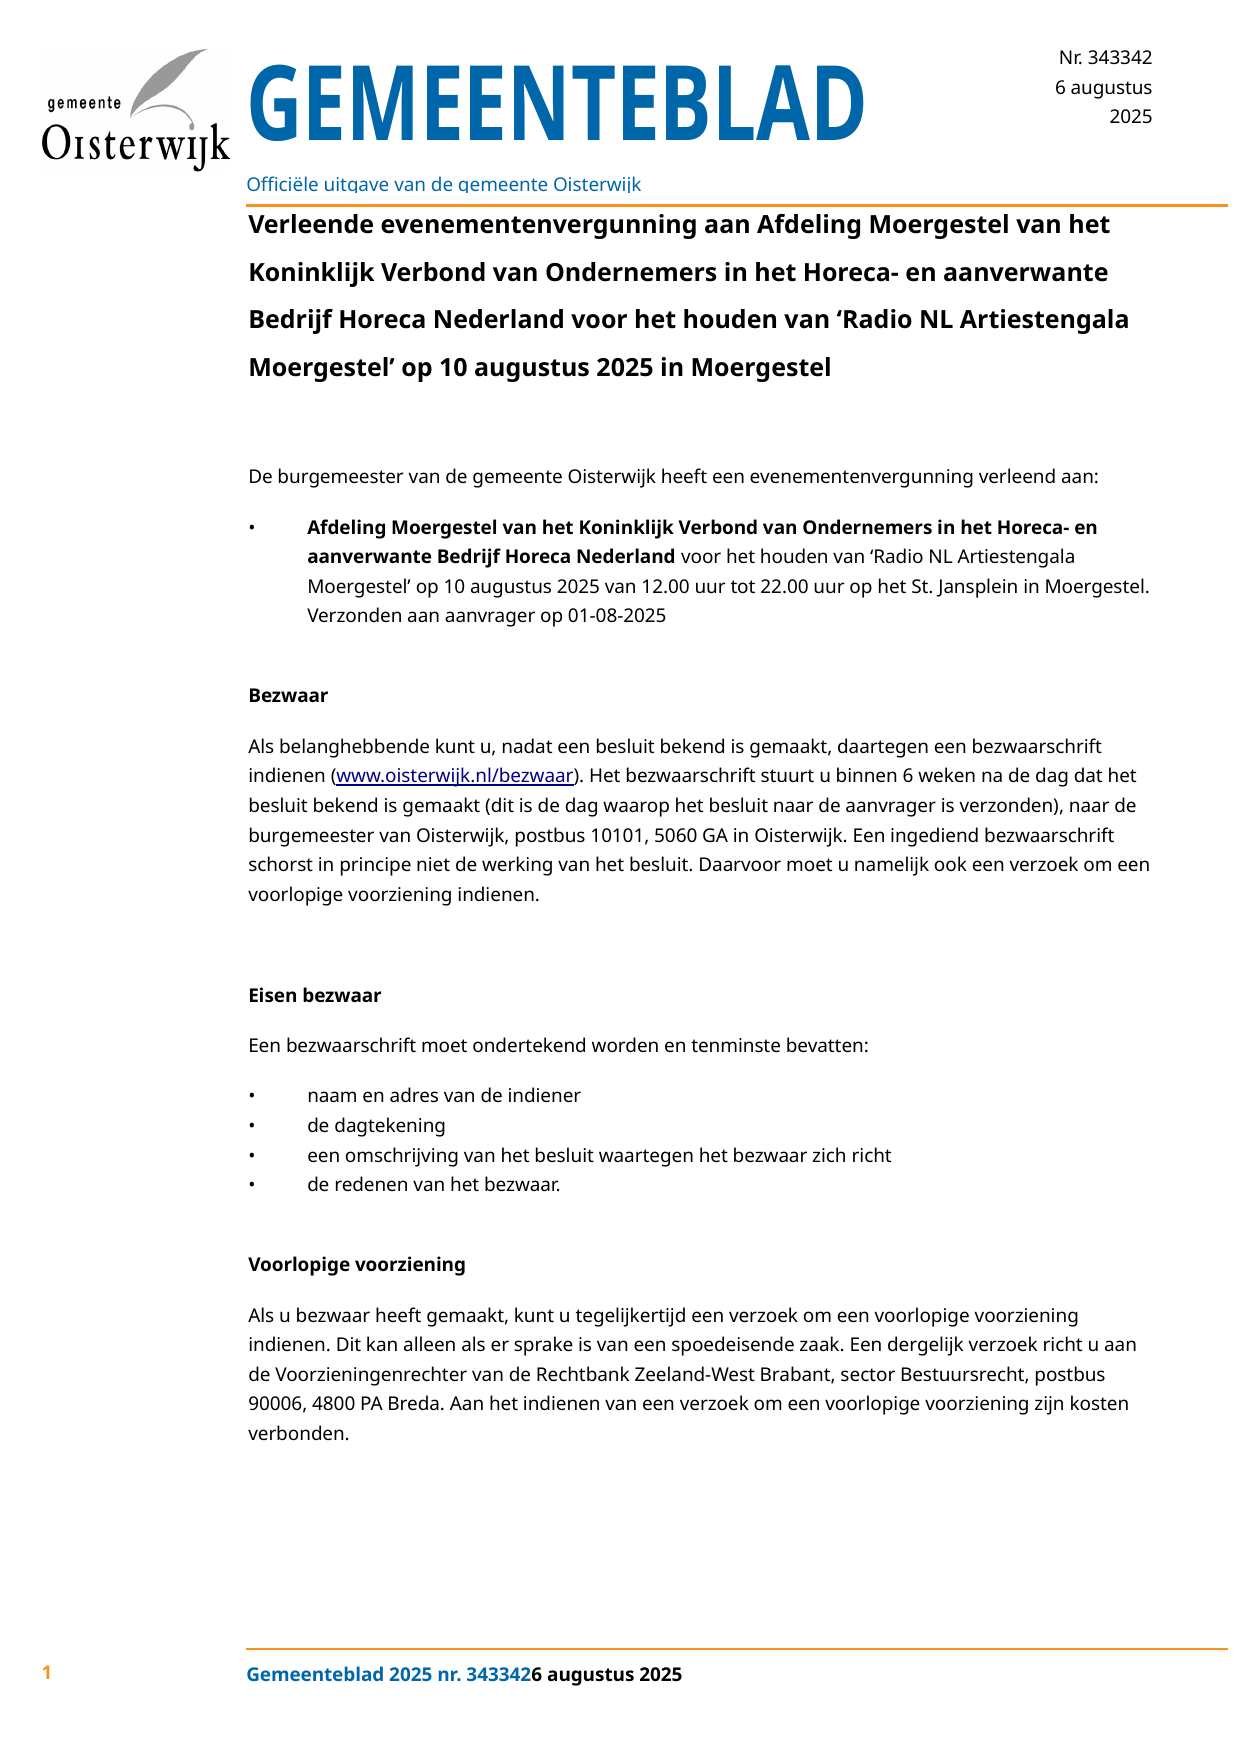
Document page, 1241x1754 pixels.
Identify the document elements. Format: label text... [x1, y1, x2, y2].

list de dagtekening [248, 1112, 1152, 1138]
list een omschrijving van het besluit waartegen het bezwaar zich richt [248, 1142, 1152, 1168]
text Als belanghebbende kunt u, nadat een besluit bekend is gemaakt, daartegen een bezwaarschrift indienen (www.oisterwijk.nl/bezwaar). Het bezwaarschrift stuurt u binnen 6 weken na de dag dat het besluit bekend is gemaakt (dit is de dag waarop het besluit naar de aanvrager is verzonden), naar de burgemeester van Oisterwijk, postbus 10101, 5060 GA in Oisterwijk. Een ingediend bezwaarschrift schorst in principe niet de werking van het besluit. Daarvoor moet u namelijk ook een verzoek om een voorlopige voorziening indienen. [248, 733, 1152, 907]
text Voorlopige voorziening [248, 1251, 1152, 1277]
list naam en adres van de indiener [248, 1083, 1152, 1108]
text Een bezwaarschrift moet ondertekend worden en tenminste bevatten: [248, 1032, 1152, 1058]
picture [41, 47, 231, 172]
text Eisen bezwaar [248, 982, 1152, 1008]
text Als u bezwaar heeft gemaakt, kunt u tegelijkertijd een verzoek om een voorlopige voorziening indienen. Dit kan alleen als er sprake is van een spoedeisende zaak. Een dergelijk verzoek richt u aan de Voorzieningenrechter van de Rechtbank Zeeland-West Brabant, sector Bestuursrecht, postbus 90006, 4800 PA Breda. Aan het indienen van een verzoek om een voorlopige voorziening zijn kosten verbonden. [248, 1302, 1152, 1446]
text Verleende evenementenvergunning aan Afdeling Moergestel van het Koninklijk Verbond van Ondernemers in het Horeca- en aanverwante Bedrijf Horeca Nederland voor het houden van ‘Radio NL Artiestengala Moergestel’ op 10 augustus 2025 in Moergestel [248, 207, 1152, 384]
list de redenen van het bezwaar. [248, 1171, 1152, 1197]
list Afdeling Moergestel van het Koninklijk Verbond van Ondernemers in het Horeca- en aanverwante Bedrijf Horeca Nederland voor het houden van ‘Radio NL Artiestengala Moergestel’ op 10 augustus 2025 van 12.00 uur tot 22.00 uur op het St. Jansplein in Moergestel. Verzonden aan aanvrager op 01-08-2025 [248, 514, 1152, 628]
text De burgemeester van de gemeente Oisterwijk heeft een evenementenvergunning verleend aan: [248, 463, 1152, 489]
text Bezwaar [248, 683, 1152, 708]
